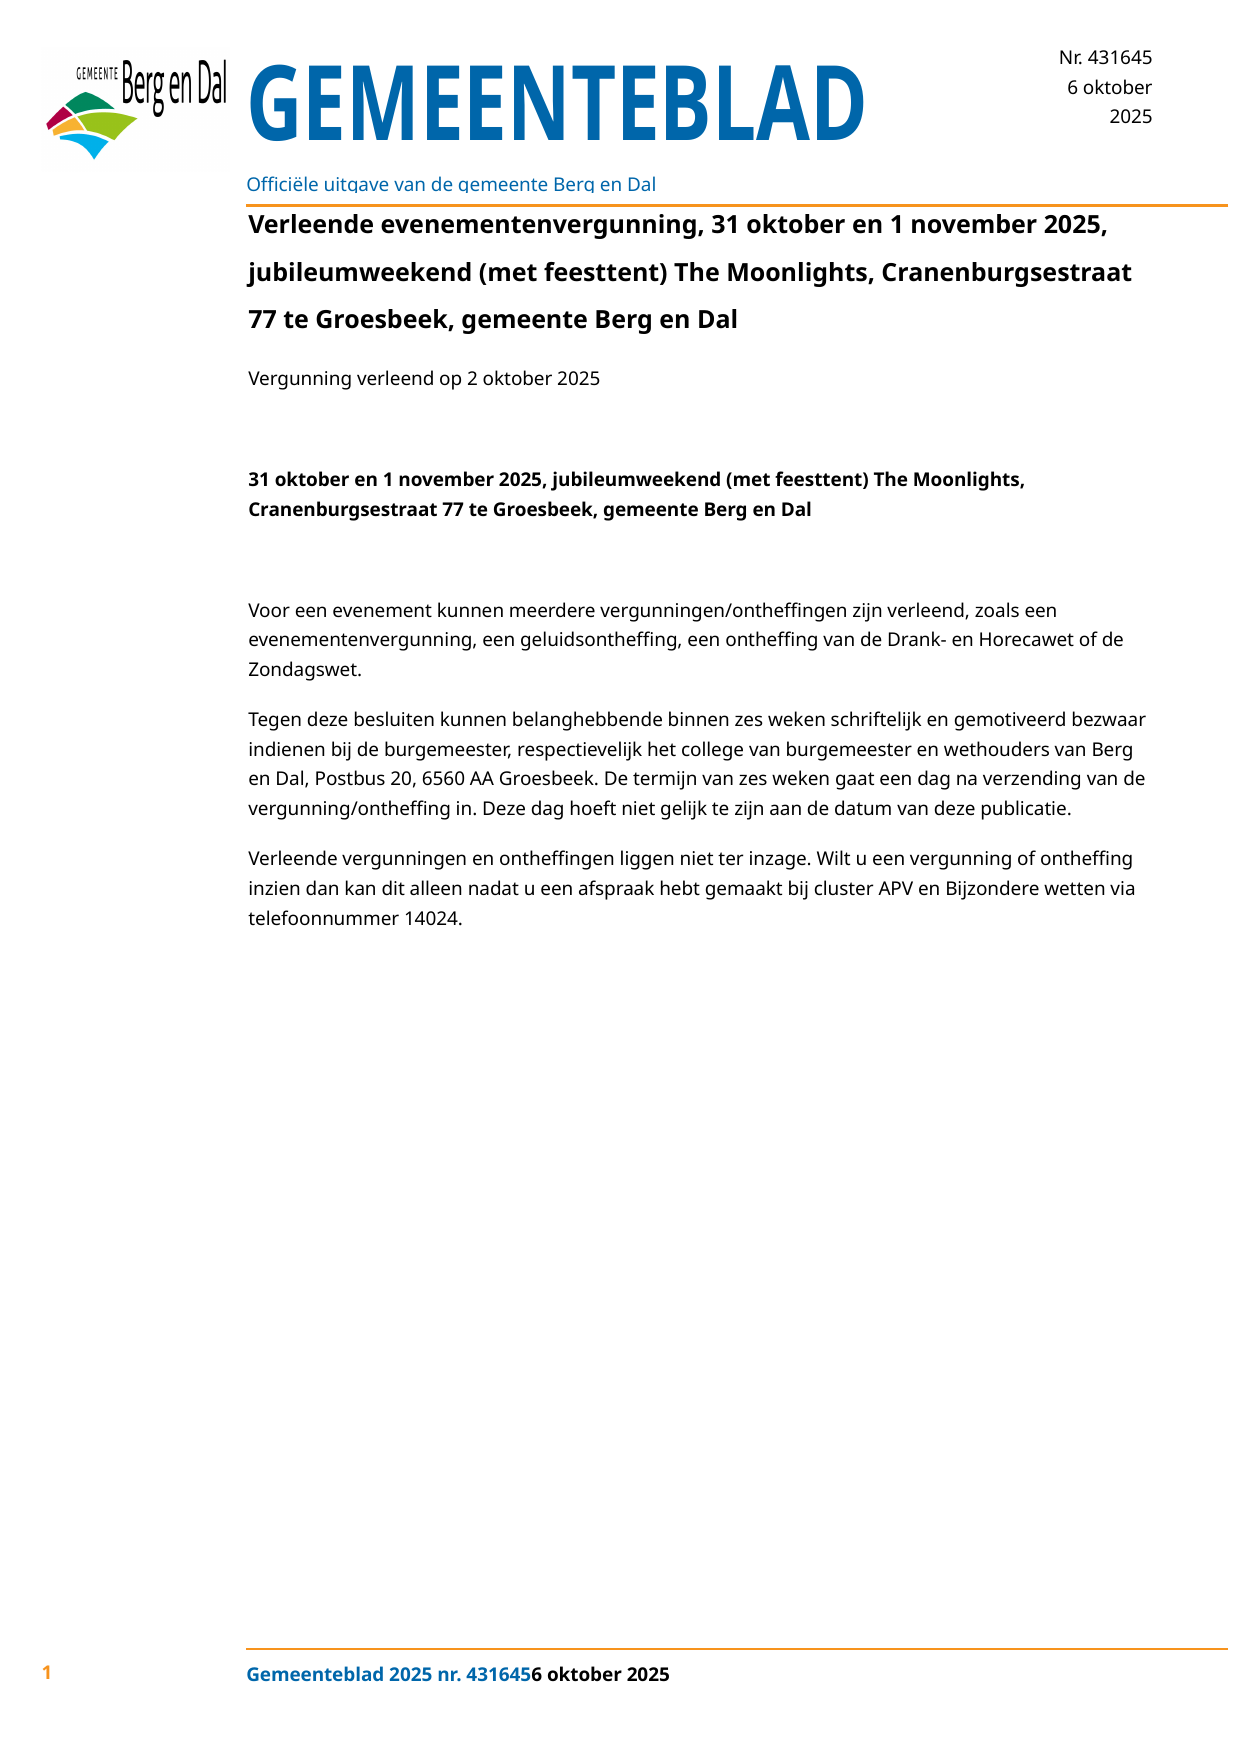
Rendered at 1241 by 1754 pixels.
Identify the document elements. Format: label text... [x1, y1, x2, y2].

text Voor een evenement kunnen meerdere vergunningen/ontheffingen zijn verleend, zoals een evenementenvergunning, een geluidsontheffing, een ontheffing van de Drank- en Horecawet of de Zondagswet. [248, 597, 1152, 682]
text Verleende evenementenvergunning, 31 oktober en 1 november 2025, jubileumweekend (met feesttent) The Moonlights, Cranenburgsestraat 77 te Groesbeek, gemeente Berg en Dal [248, 207, 1152, 336]
text Verleende vergunningen en ontheffingen liggen niet ter inzage. Wilt u een vergunning of ontheffing inzien dan kan dit alleen nadat u een afspraak hebt gemaakt bij cluster APV en Bijzondere wetten via telefoonnummer 14024. [248, 846, 1152, 930]
text Tegen deze besluiten kunnen belanghebbende binnen zes weken schriftelijk en gemotiveerd bezwaar indienen bij de burgemeester, respectievelijk het college van burgemeester en wethouders van Berg en Dal, Postbus 20, 6560 AA Groesbeek. De termijn van zes weken gaat een dag na verzending van de vergunning/ontheffing in. Deze dag hoeft niet gelijk te zijn aan de datum van deze publicatie. [248, 706, 1152, 821]
picture [41, 47, 231, 172]
text 31 oktober en 1 november 2025, jubileumweekend (met feesttent) The Moonlights, Cranenburgsestraat 77 te Groesbeek, gemeente Berg en Dal [248, 466, 1152, 522]
text Vergunning verleend op 2 oktober 2025 [248, 366, 1152, 391]
